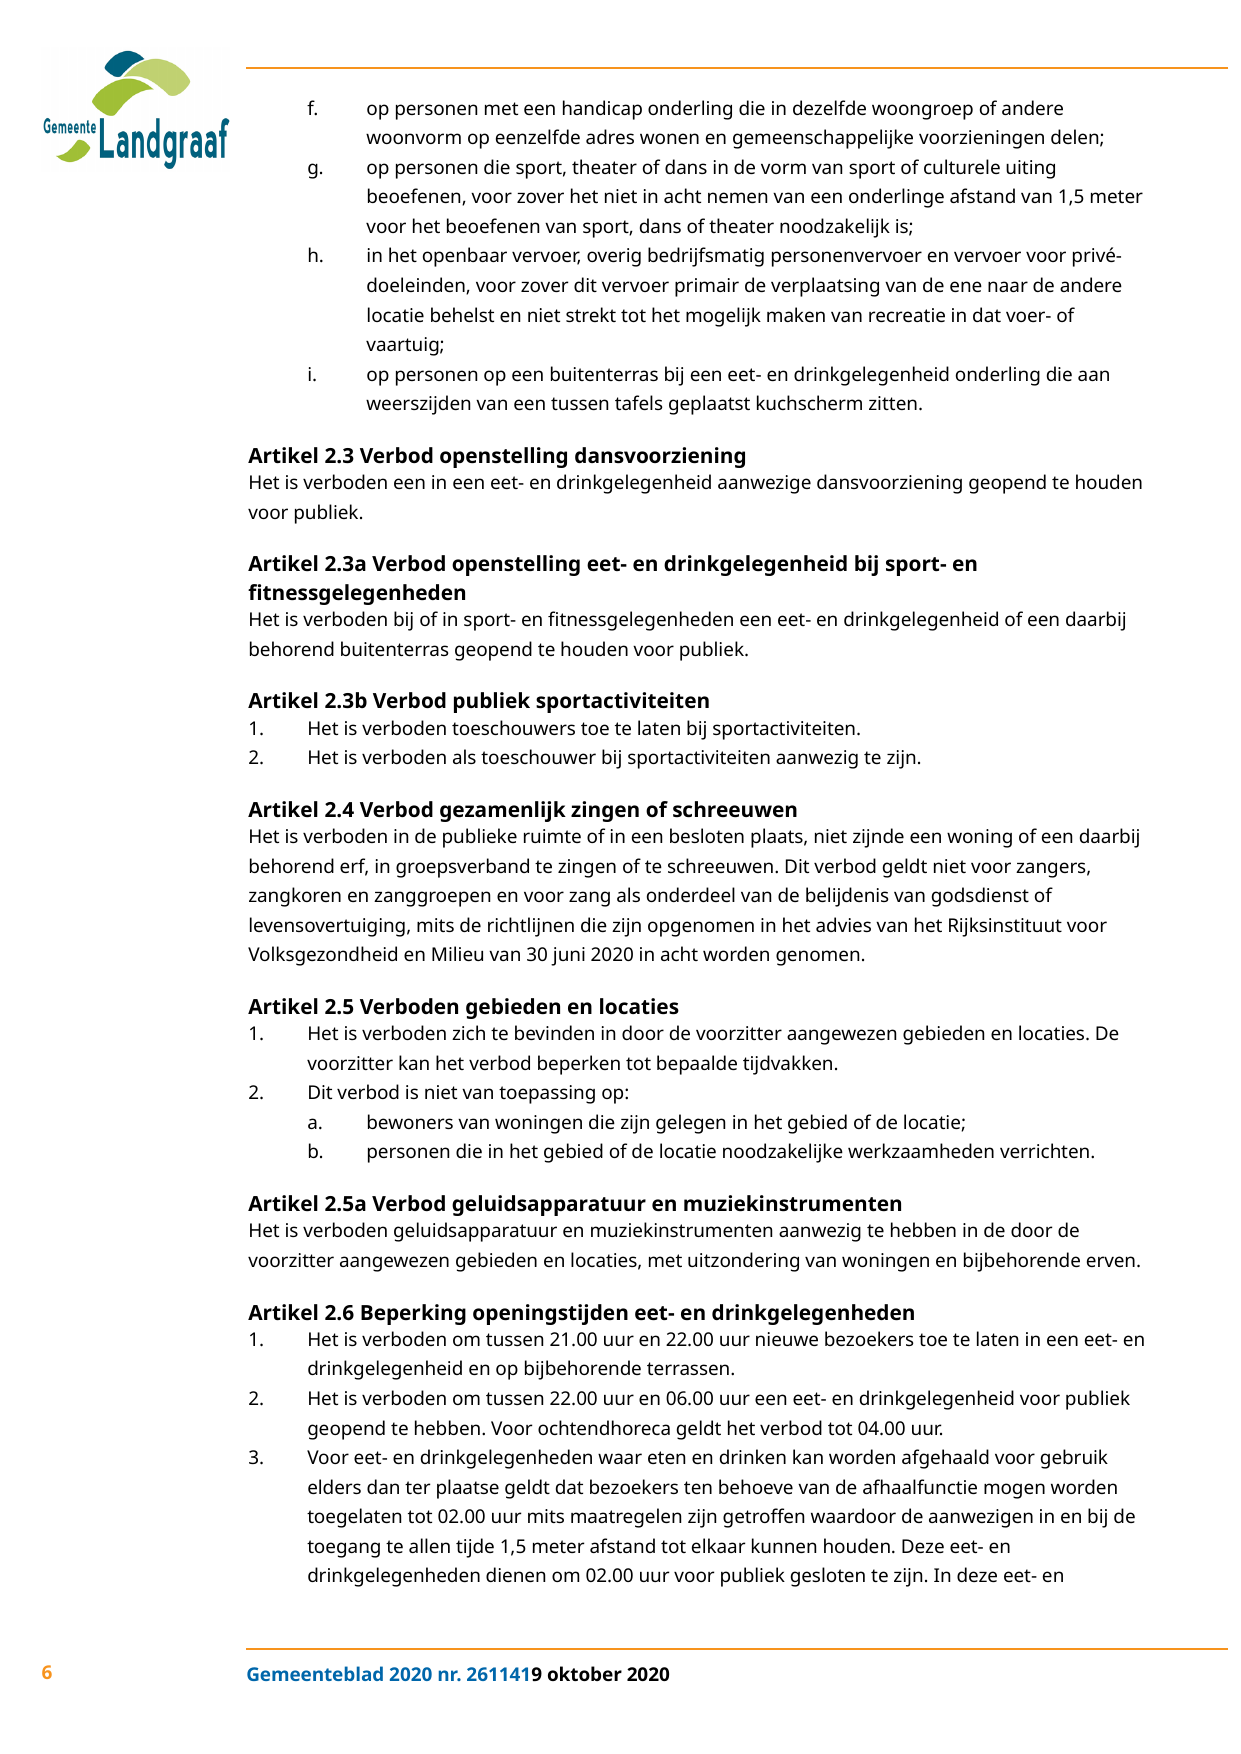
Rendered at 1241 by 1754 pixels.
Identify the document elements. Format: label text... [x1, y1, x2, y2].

list Het is verboden als toeschouwer bij sportactiviteiten aanwezig te zijn. [248, 744, 1152, 770]
text Het is verboden bij of in sport- en fitnessgelegenheden een eet- en drinkgelegenheid of een daarbij behorend buitenterras geopend te houden voor publiek. [248, 606, 1152, 662]
text Artikel 2.4 Verbod gezamenlijk zingen of schreeuwen [248, 795, 1152, 823]
list op personen die sport, theater of dans in de vorm van sport of culturele uiting beoefenen, voor zover het niet in acht nemen van een onderlinge afstand van 1,5 meter voor het beoefenen van sport, dans of theater noodzakelijk is; [307, 154, 1152, 239]
list Het is verboden toeschouwers toe te laten bij sportactiviteiten. [248, 715, 1152, 741]
list op personen met een handicap onderling die in dezelfde woongroep of andere woonvorm op eenzelfde adres wonen en gemeenschappelijke voorzieningen delen; [307, 95, 1152, 150]
list op personen op een buitenterras bij een eet- en drinkgelegenheid onderling die aan weerszijden van een tussen tafels geplaatst kuchscherm zitten. [307, 361, 1152, 416]
list bewoners van woningen die zijn gelegen in het gebied of de locatie; [307, 1109, 1152, 1135]
list in het openbaar vervoer, overig bedrijfsmatig personenvervoer en vervoer voor privé-doeleinden, voor zover dit vervoer primair de verplaatsing van de ene naar de andere locatie behelst en niet strekt tot het mogelijk maken van recreatie in dat voer- of vaartuig; [307, 243, 1152, 357]
list Het is verboden zich te bevinden in door de voorzitter aangewezen gebieden en locaties. De voorzitter kan het verbod beperken tot bepaalde tijdvakken. [248, 1020, 1152, 1076]
picture [41, 47, 231, 172]
list Dit verbod is niet van toepassing op: [248, 1079, 1152, 1105]
list Het is verboden om tussen 21.00 uur en 22.00 uur nieuwe bezoekers toe te laten in een eet- en drinkgelegenheid en op bijbehorende terrassen. [248, 1326, 1152, 1381]
text Het is verboden in de publieke ruimte of in een besloten plaats, niet zijnde een woning of een daarbij behorend erf, in groepsverband te zingen of te schreeuwen. Dit verbod geldt niet voor zangers, zangkoren en zanggroepen en voor zang als onderdeel van de belijdenis van godsdienst of levensovertuiging, mits de richtlijnen die zijn opgenomen in het advies van het Rijksinstituut voor Volksgezondheid en Milieu van 30 juni 2020 in acht worden genomen. [248, 823, 1152, 967]
text Het is verboden geluidsapparatuur en muziekinstrumenten aanwezig te hebben in de door de voorzitter aangewezen gebieden en locaties, met uitzondering van woningen en bijbehorende erven. [248, 1218, 1152, 1273]
text Artikel 2.3b Verbod publiek sportactiviteiten [248, 686, 1152, 715]
list personen die in het gebied of de locatie noodzakelijke werkzaamheden verrichten. [307, 1139, 1152, 1164]
text Artikel 2.6 Beperking openingstijden eet- en drinkgelegenheden [248, 1298, 1152, 1326]
list Het is verboden om tussen 22.00 uur en 06.00 uur een eet- en drinkgelegenheid voor publiek geopend te hebben. Voor ochtendhoreca geldt het verbod tot 04.00 uur. [248, 1385, 1152, 1441]
text Artikel 2.3 Verbod openstelling dansvoorziening [248, 441, 1152, 469]
text Het is verboden een in een eet- en drinkgelegenheid aanwezige dansvoorziening geopend te houden voor publiek. [248, 469, 1152, 525]
text Artikel 2.5 Verboden gebieden en locaties [248, 992, 1152, 1020]
list Voor eet- en drinkgelegenheden waar eten en drinken kan worden afgehaald voor gebruik elders dan ter plaatse geldt dat bezoekers ten behoeve van de afhaalfunctie mogen worden toegelaten tot 02.00 uur mits maatregelen zijn getroffen waardoor de aanwezigen in en bij de toegang te allen tijde 1,5 meter afstand tot elkaar kunnen houden. Deze eet- en drinkgelegenheden dienen om 02.00 uur voor publiek gesloten te zijn. In deze eet- en [248, 1444, 1152, 1588]
text Artikel 2.5a Verbod geluidsapparatuur en muziekinstrumenten [248, 1189, 1152, 1218]
text Artikel 2.3a Verbod openstelling eet- en drinkgelegenheid bij sport- en fitnessgelegenheden [248, 549, 1152, 606]
